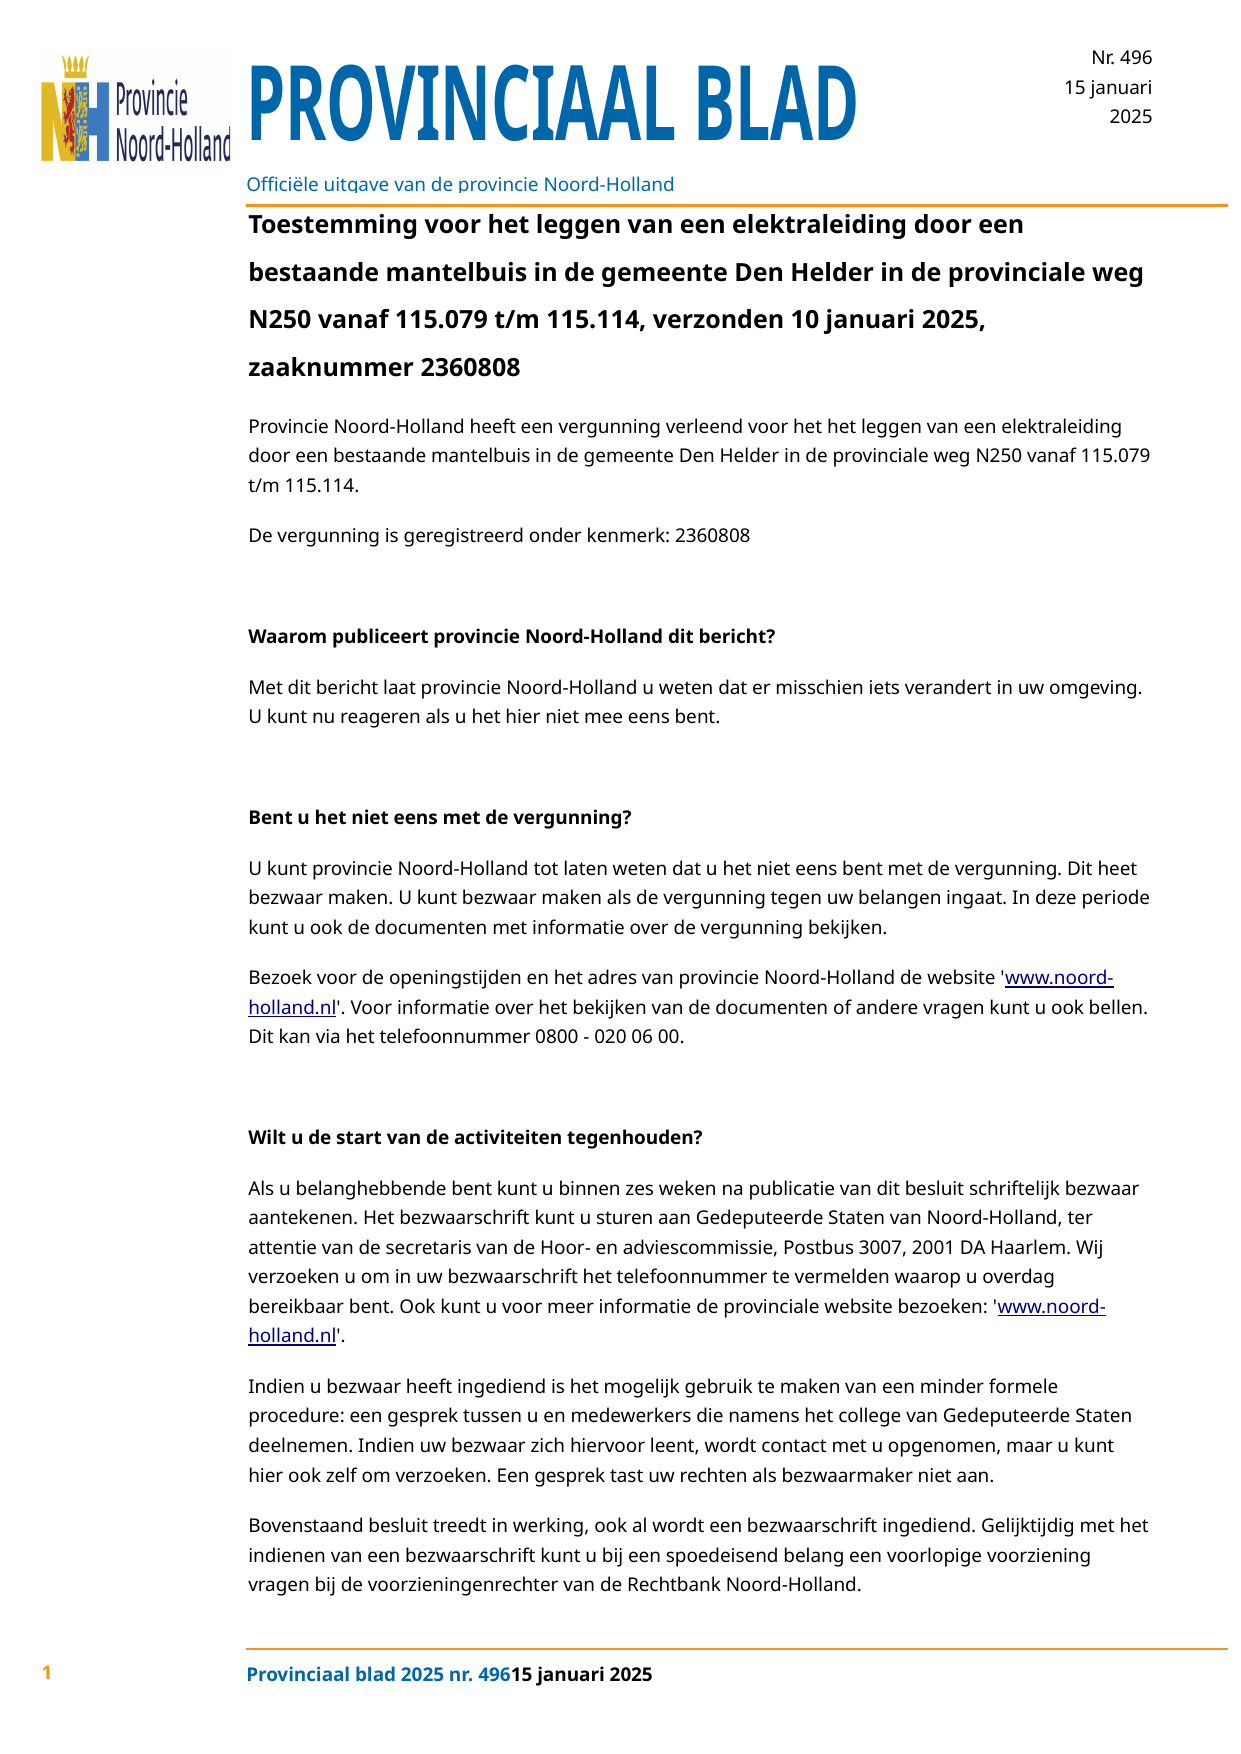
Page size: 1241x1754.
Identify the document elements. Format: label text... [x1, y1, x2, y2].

text Indien u bezwaar heeft ingediend is het mogelijk gebruik te maken van een minder formele procedure: een gesprek tussen u en medewerkers die namens het college van Gedeputeerde Staten deelnemen. Indien uw bezwaar zich hiervoor leent, wordt contact met u opgenomen, maar u kunt hier ook zelf om verzoeken. Een gesprek tast uw rechten als bezwaarmaker niet aan. [248, 1373, 1152, 1488]
picture [41, 47, 231, 172]
text U kunt provincie Noord-Holland tot laten weten dat u het niet eens bent met de vergunning. Dit heet bezwaar maken. U kunt bezwaar maken als de vergunning tegen uw belangen ingaat. In deze periode kunt u ook de documenten met informatie over de vergunning bekijken. [248, 855, 1152, 940]
text Bent u het niet eens met de vergunning? [248, 804, 1152, 830]
text Provincie Noord-Holland heeft een vergunning verleend voor het het leggen van een elektraleiding door een bestaande mantelbuis in de gemeente Den Helder in de provinciale weg N250 vanaf 115.079 t/m 115.114. [248, 413, 1152, 498]
text Wilt u de start van de activiteiten tegenhouden? [248, 1124, 1152, 1150]
text Waarom publiceert provincie Noord-Holland dit bericht? [248, 623, 1152, 649]
text Als u belanghebbende bent kunt u binnen zes weken na publicatie van dit besluit schriftelijk bezwaar aantekenen. Het bezwaarschrift kunt u sturen aan Gedeputeerde Staten van Noord-Holland, ter attentie van de secretaris van de Hoor- en adviescommissie, Postbus 3007, 2001 DA Haarlem. Wij verzoeken u om in uw bezwaarschrift het telefoonnummer te vermelden waarop u overdag bereikbaar bent. Ook kunt u voor meer informatie de provinciale website bezoeken: 'www.noord-holland.nl'. [248, 1175, 1152, 1348]
text Toestemming voor het leggen van een elektraleiding door een bestaande mantelbuis in de gemeente Den Helder in de provinciale weg N250 vanaf 115.079 t/m 115.114, verzonden 10 januari 2025, zaaknummer 2360808 [248, 207, 1152, 384]
text Bovenstaand besluit treedt in werking, ook al wordt een bezwaarschrift ingediend. Gelijktijdig met het indienen van een bezwaarschrift kunt u bij een spoedeisend belang een voorlopige voorziening vragen bij de voorzieningenrechter van de Rechtbank Noord-Holland. [248, 1512, 1152, 1597]
text Bezoek voor de openingstijden en het adres van provincie Noord-Holland de website 'www.noord-holland.nl'. Voor informatie over het bekijken van de documenten of andere vragen kunt u ook bellen. Dit kan via het telefoonnummer 0800 - 020 06 00. [248, 964, 1152, 1049]
text Met dit bericht laat provincie Noord-Holland u weten dat er misschien iets verandert in uw omgeving. U kunt nu reageren als u het hier niet mee eens bent. [248, 674, 1152, 729]
text De vergunning is geregistreerd onder kenmerk: 2360808 [248, 523, 1152, 548]
